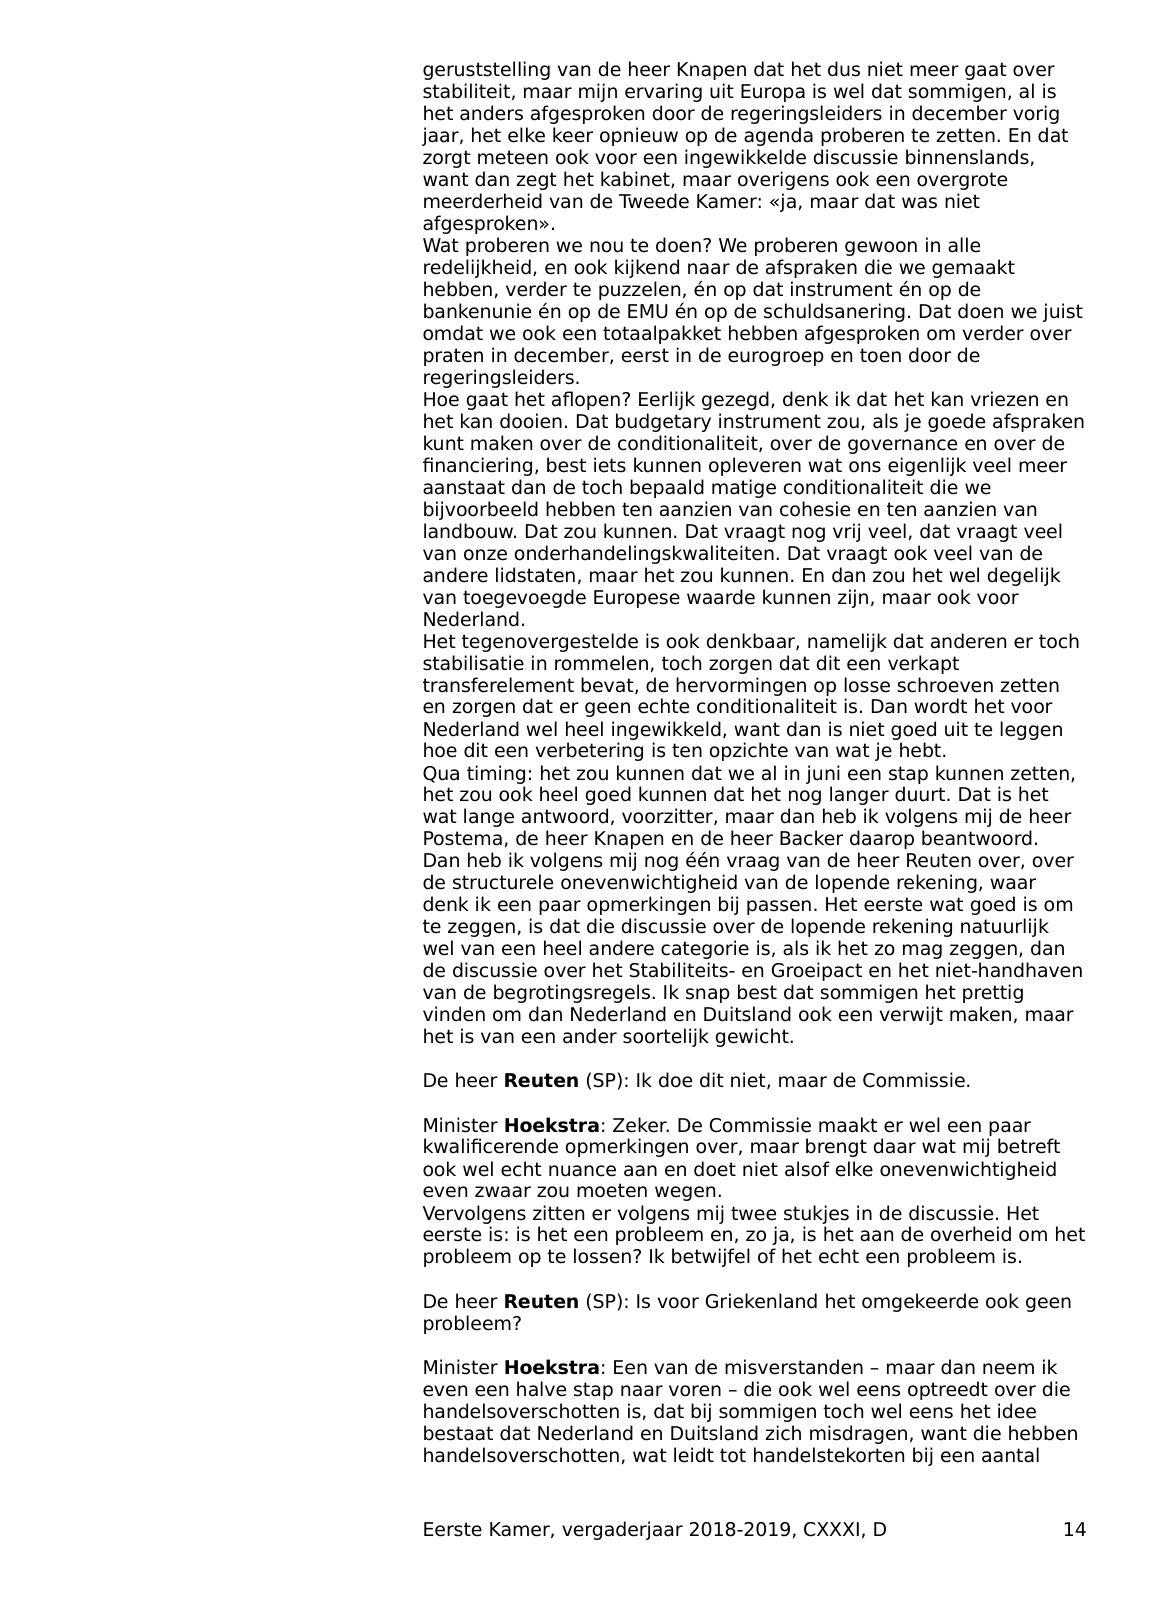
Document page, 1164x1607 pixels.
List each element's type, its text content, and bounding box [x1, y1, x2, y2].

text geruststelling van de heer Knapen dat het dus niet meer gaat over stabiliteit, maar mijn ervaring uit Europa is wel dat sommigen, al is het anders afgesproken door de regeringsleiders in december vorig jaar, het elke keer opnieuw op de agenda proberen te zetten. En dat zorgt meteen ook voor een ingewikkelde discussie binnenslands, want dan zegt het kabinet, maar overigens ook een overgrote meerderheid van de Tweede Kamer: «ja, maar dat was niet afgesproken». [422, 59, 1087, 235]
text Dan heb ik volgens mij nog één vraag van de heer Reuten over, over de structurele onevenwichtigheid van de lopende rekening, waar denk ik een paar opmerkingen bij passen. Het eerste wat goed is om te zeggen, is dat die discussie over de lopende rekening natuurlijk wel van een heel andere categorie is, als ik het zo mag zeggen, dan de discussie over het Stabiliteits- en Groeipact en het niet-handhaven van de begrotingsregels. Ik snap best dat sommigen het prettig vinden om dan Nederland en Duitsland ook een verwijt maken, maar het is van een ander soortelijk gewicht. [422, 850, 1087, 1048]
text Vervolgens zitten er volgens mij twee stukjes in de discussie. Het eerste is: is het een probleem en, zo ja, is het aan de overheid om het probleem op te lossen? Ik betwijfel of het echt een probleem is. [422, 1202, 1087, 1268]
text Wat proberen we nou te doen? We proberen gewoon in alle redelijkheid, en ook kijkend naar de afspraken die we gemaakt hebben, verder te puzzelen, én op dat instrument én op de bankenunie én op de EMU én op de schuldsanering. Dat doen we juist omdat we ook een totaalpakket hebben afgesproken om verder over praten in december, eerst in de eurogroep en toen door de regeringsleiders. [422, 235, 1087, 389]
text De heer Reuten (SP): Ik doe dit niet, maar de Commissie. [422, 1070, 1087, 1092]
text De heer Reuten (SP): Is voor Griekenland het omgekeerde ook geen probleem? [422, 1291, 1087, 1334]
text Minister Hoekstra: Zeker. De Commissie maakt er wel een paar kwalificerende opmerkingen over, maar brengt daar wat mij betreft ook wel echt nuance aan en doet niet alsof elke onevenwichtigheid even zwaar zou moeten wegen. [422, 1114, 1087, 1202]
text Minister Hoekstra: Een van de misverstanden – maar dan neem ik even een halve stap naar voren – die ook wel eens optreedt over die handelsoverschotten is, dat bij sommigen toch wel eens het idee bestaat dat Nederland en Duitsland zich misdragen, want die hebben handelsoverschotten, wat leidt tot handelstekorten bij een aantal [422, 1357, 1087, 1467]
text Hoe gaat het aflopen? Eerlijk gezegd, denk ik dat het kan vriezen en het kan dooien. Dat budgetary instrument zou, als je goede afspraken kunt maken over de conditionaliteit, over de governance en over de financiering, best iets kunnen opleveren wat ons eigenlijk veel meer aanstaat dan de toch bepaald matige conditionaliteit die we bijvoorbeeld hebben ten aanzien van cohesie en ten aanzien van landbouw. Dat zou kunnen. Dat vraagt nog vrij veel, dat vraagt veel van onze onderhandelingskwaliteiten. Dat vraagt ook veel van de andere lidstaten, maar het zou kunnen. En dan zou het wel degelijk van toegevoegde Europese waarde kunnen zijn, maar ook voor Nederland. [422, 389, 1087, 631]
text Qua timing: het zou kunnen dat we al in juni een stap kunnen zetten, het zou ook heel goed kunnen dat het nog langer duurt. Dat is het wat lange antwoord, voorzitter, maar dan heb ik volgens mij de heer Postema, de heer Knapen en de heer Backer daarop beantwoord. [422, 762, 1087, 850]
text Het tegenovergestelde is ook denkbaar, namelijk dat anderen er toch stabilisatie in rommelen, toch zorgen dat dit een verkapt transferelement bevat, de hervormingen op losse schroeven zetten en zorgen dat er geen echte conditionaliteit is. Dan wordt het voor Nederland wel heel ingewikkeld, want dan is niet goed uit te leggen hoe dit een verbetering is ten opzichte van wat je hebt. [422, 631, 1087, 762]
